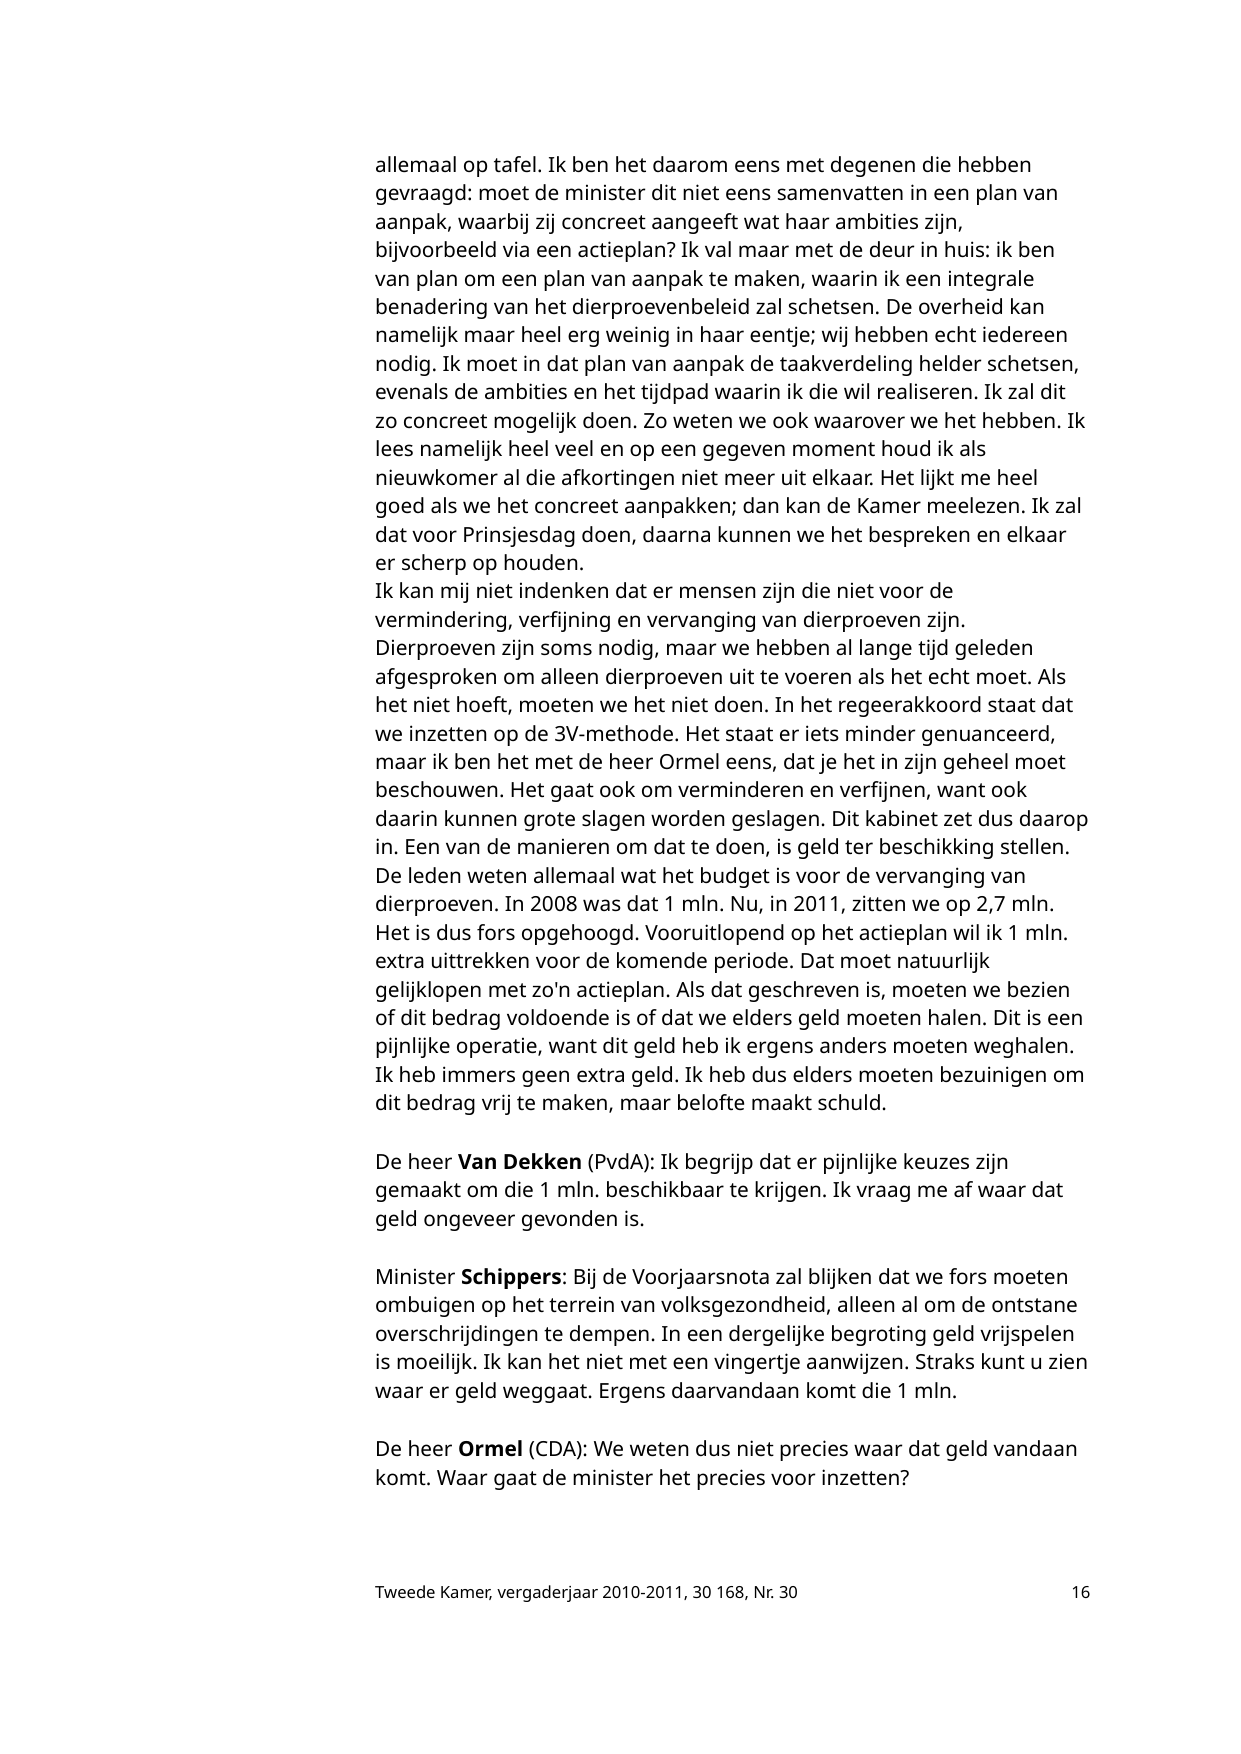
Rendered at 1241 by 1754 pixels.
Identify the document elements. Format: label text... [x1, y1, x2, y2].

text Minister Schippers: Bij de Voorjaarsnota zal blijken dat we fors moeten ombuigen op het terrein van volksgezondheid, alleen al om de ontstane overschrijdingen te dempen. In een dergelijke begroting geld vrijspelen is moeilijk. Ik kan het niet met een vingertje aanwijzen. Straks kunt u zien waar er geld weggaat. Ergens daarvandaan komt die 1 mln. [375, 1262, 1090, 1404]
text allemaal op tafel. Ik ben het daarom eens met degenen die hebben gevraagd: moet de minister dit niet eens samenvatten in een plan van aanpak, waarbij zij concreet aangeeft wat haar ambities zijn, bijvoorbeeld via een actieplan? Ik val maar met de deur in huis: ik ben van plan om een plan van aanpak te maken, waarin ik een integrale benadering van het dierproevenbeleid zal schetsen. De overheid kan namelijk maar heel erg weinig in haar eentje; wij hebben echt iedereen nodig. Ik moet in dat plan van aanpak de taakverdeling helder schetsen, evenals de ambities en het tijdpad waarin ik die wil realiseren. Ik zal dit zo concreet mogelijk doen. Zo weten we ook waarover we het hebben. Ik lees namelijk heel veel en op een gegeven moment houd ik als nieuwkomer al die afkortingen niet meer uit elkaar. Het lijkt me heel goed als we het concreet aanpakken; dan kan de Kamer meelezen. Ik zal dat voor Prinsjesdag doen, daarna kunnen we het bespreken en elkaar er scherp op houden. [375, 150, 1090, 577]
text De heer Van Dekken (PvdA): Ik begrijp dat er pijnlijke keuzes zijn gemaakt om die 1 mln. beschikbaar te krijgen. Ik vraag me af waar dat geld ongeveer gevonden is. [375, 1147, 1090, 1232]
text Ik kan mij niet indenken dat er mensen zijn die niet voor de vermindering, verfijning en vervanging van dierproeven zijn. Dierproeven zijn soms nodig, maar we hebben al lange tijd geleden afgesproken om alleen dierproeven uit te voeren als het echt moet. Als het niet hoeft, moeten we het niet doen. In het regeerakkoord staat dat we inzetten op de 3V-methode. Het staat er iets minder genuanceerd, maar ik ben het met de heer Ormel eens, dat je het in zijn geheel moet beschouwen. Het gaat ook om verminderen en verfijnen, want ook daarin kunnen grote slagen worden geslagen. Dit kabinet zet dus daarop in. Een van de manieren om dat te doen, is geld ter beschikking stellen. De leden weten allemaal wat het budget is voor de vervanging van dierproeven. In 2008 was dat 1 mln. Nu, in 2011, zitten we op 2,7 mln. Het is dus fors opgehoogd. Vooruitlopend op het actieplan wil ik 1 mln. extra uittrekken voor de komende periode. Dat moet natuurlijk gelijklopen met zo'n actieplan. Als dat geschreven is, moeten we bezien of dit bedrag voldoende is of dat we elders geld moeten halen. Dit is een pijnlijke operatie, want dit geld heb ik ergens anders moeten weghalen. Ik heb immers geen extra geld. Ik heb dus elders moeten bezuinigen om dit bedrag vrij te maken, maar belofte maakt schuld. [375, 577, 1090, 1117]
text De heer Ormel (CDA): We weten dus niet precies waar dat geld vandaan komt. Waar gaat de minister het precies voor inzetten? [375, 1434, 1090, 1491]
